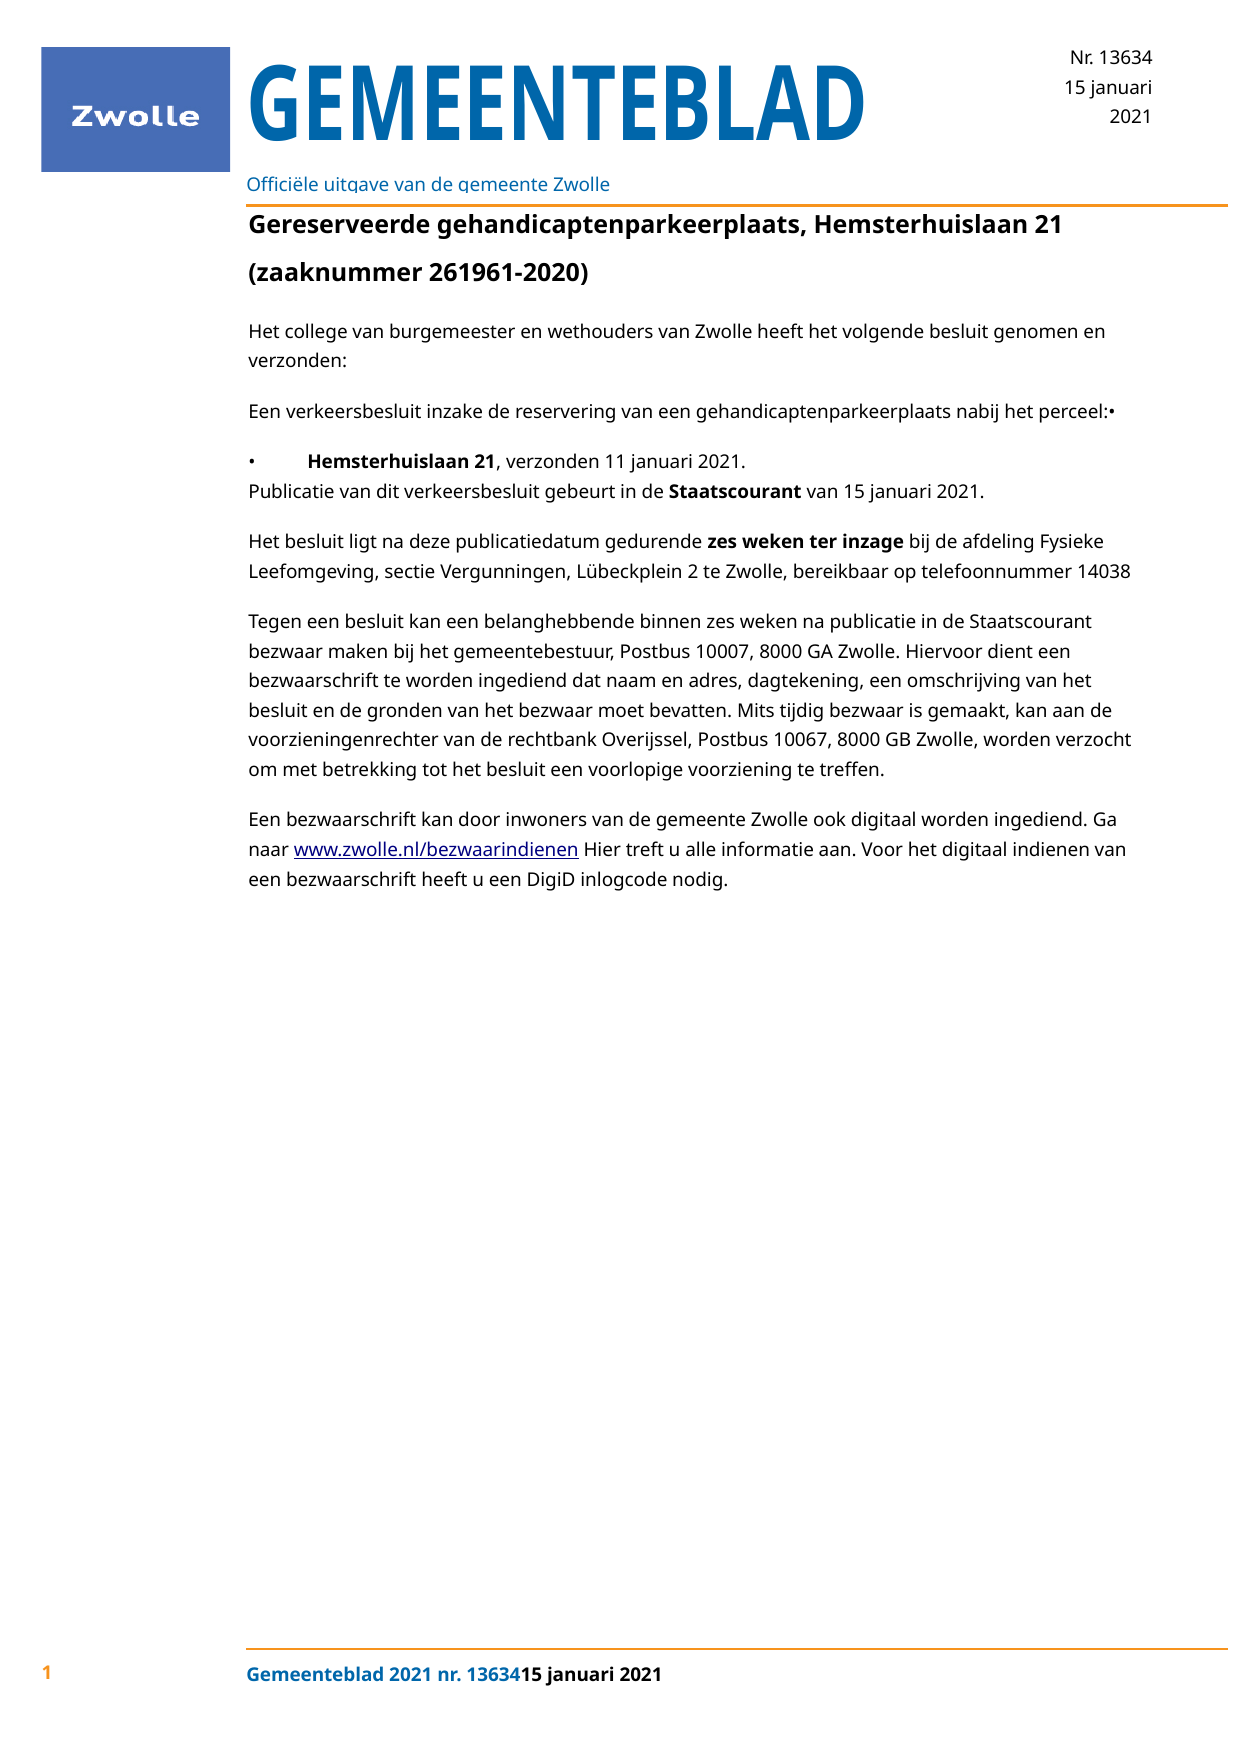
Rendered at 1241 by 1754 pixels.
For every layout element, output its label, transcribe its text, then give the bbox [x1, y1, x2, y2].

text Een bezwaarschrift kan door inwoners van de gemeente Zwolle ook digitaal worden ingediend. Ga naar www.zwolle.nl/bezwaarindienen Hier treft u alle informatie aan. Voor het digitaal indienen van een bezwaarschrift heeft u een DigiD inlogcode nodig. [248, 807, 1152, 892]
text Publicatie van dit verkeersbesluit gebeurt in de Staatscourant van 15 januari 2021. [248, 478, 1152, 504]
text Gereserveerde gehandicaptenparkeerplaats, Hemsterhuislaan 21 (zaaknummer 261961-2020) [248, 207, 1152, 288]
list Hemsterhuislaan 21, verzonden 11 januari 2021. [248, 448, 1152, 474]
picture [41, 47, 231, 172]
text Tegen een besluit kan een belanghebbende binnen zes weken na publicatie in de Staatscourant bezwaar maken bij het gemeentebestuur, Postbus 10007, 8000 GA Zwolle. Hiervoor dient een bezwaarschrift te worden ingediend dat naam en adres, dagtekening, een omschrijving van het besluit en de gronden van het bezwaar moet bevatten. Mits tijdig bezwaar is gemaakt, kan aan de voorzieningenrechter van de rechtbank Overijssel, Postbus 10067, 8000 GB Zwolle, worden verzocht om met betrekking tot het besluit een voorlopige voorziening te treffen. [248, 608, 1152, 782]
text Een verkeersbesluit inzake de reservering van een gehandicaptenparkeerplaats nabij het perceel:• [248, 398, 1152, 424]
text Het besluit ligt na deze publicatiedatum gedurende zes weken ter inzage bij de afdeling Fysieke Leefomgeving, sectie Vergunningen, Lübeckplein 2 te Zwolle, bereikbaar op telefoonnummer 14038 [248, 528, 1152, 584]
text Het college van burgemeester en wethouders van Zwolle heeft het volgende besluit genomen en verzonden: [248, 318, 1152, 373]
